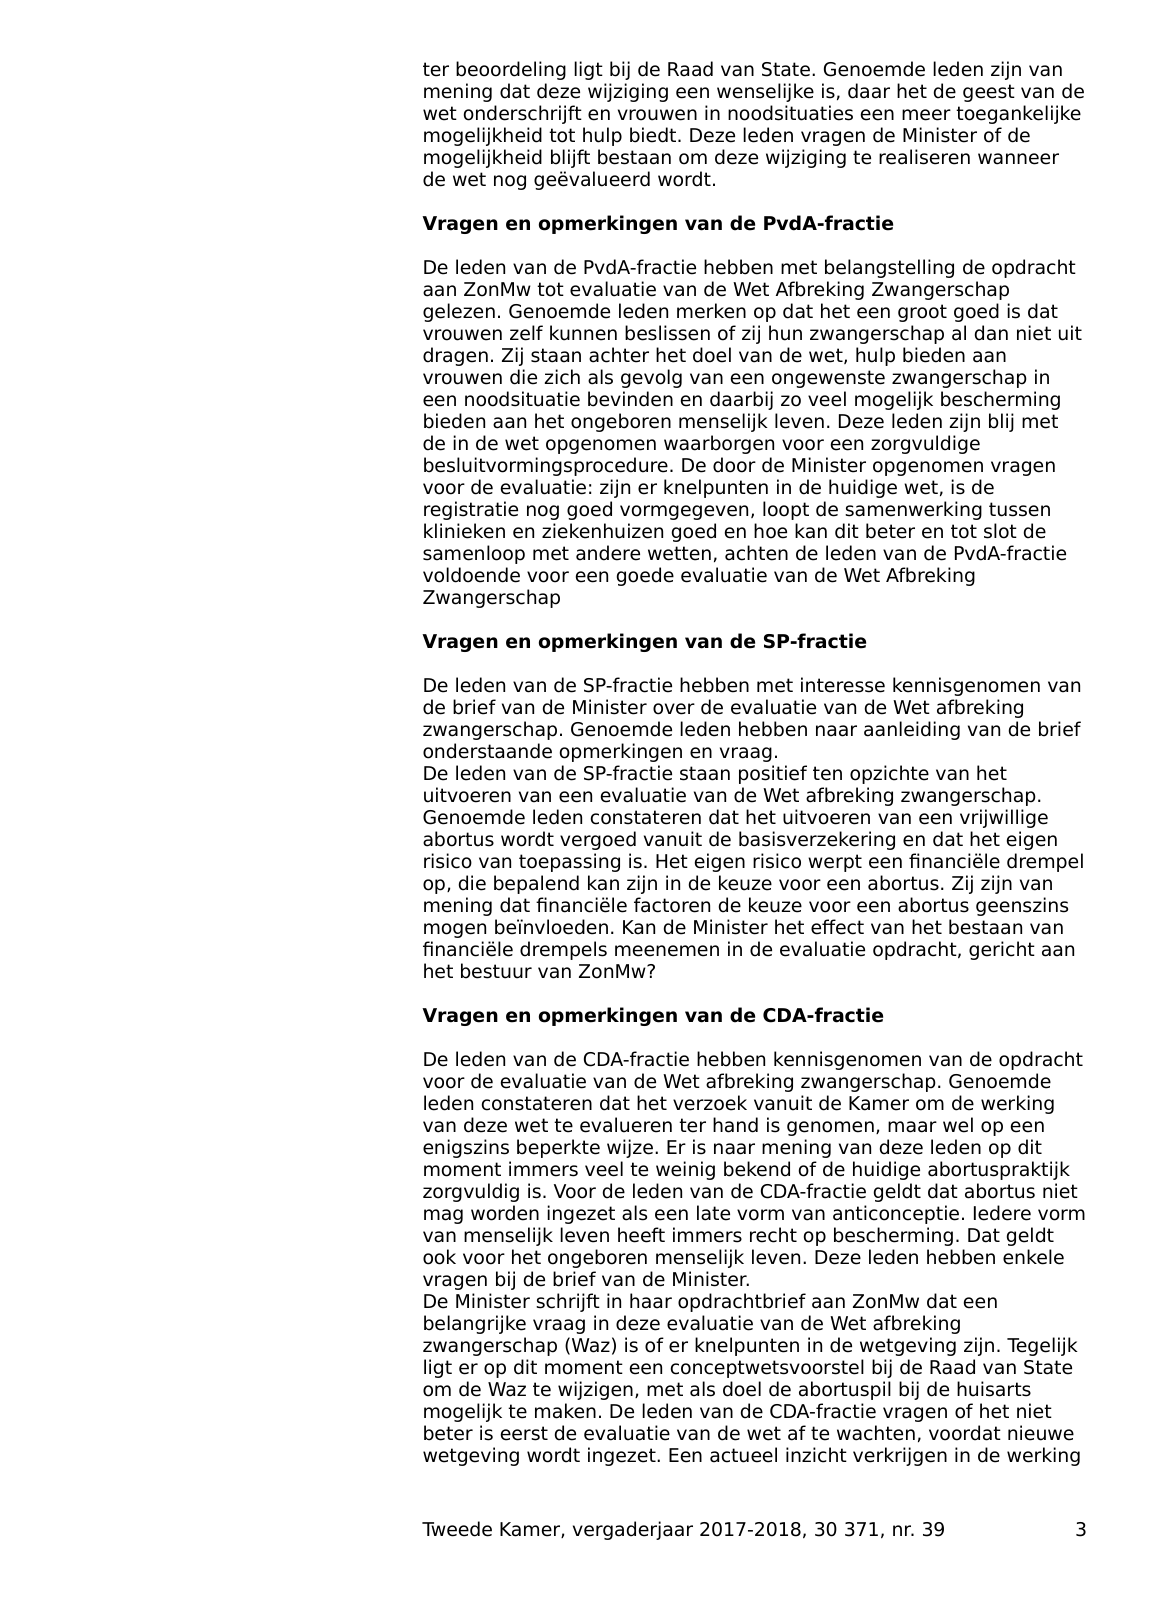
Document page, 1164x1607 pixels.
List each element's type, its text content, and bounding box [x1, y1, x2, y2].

text De leden van de PvdA-fractie hebben met belangstelling de opdracht aan ZonMw tot evaluatie van de Wet Afbreking Zwangerschap gelezen. Genoemde leden merken op dat het een groot goed is dat vrouwen zelf kunnen beslissen of zij hun zwangerschap al dan niet uit dragen. Zij staan achter het doel van de wet, hulp bieden aan vrouwen die zich als gevolg van een ongewenste zwangerschap in een noodsituatie bevinden en daarbij zo veel mogelijk bescherming bieden aan het ongeboren menselijk leven. Deze leden zijn blij met de in de wet opgenomen waarborgen voor een zorgvuldige besluitvormingsprocedure. De door de Minister opgenomen vragen voor de evaluatie: zijn er knelpunten in de huidige wet, is de registratie nog goed vormgegeven, loopt de samenwerking tussen klinieken en ziekenhuizen goed en hoe kan dit beter en tot slot de samenloop met andere wetten, achten de leden van de PvdA-fractie voldoende voor een goede evaluatie van de Wet Afbreking Zwangerschap [422, 257, 1087, 609]
text De leden van de SP-fractie hebben met interesse kennisgenomen van de brief van de Minister over de evaluatie van de Wet afbreking zwangerschap. Genoemde leden hebben naar aanleiding van de brief onderstaande opmerkingen en vraag. [422, 675, 1087, 763]
subtitle Vragen en opmerkingen van de SP-fractie [422, 631, 1087, 653]
text ter beoordeling ligt bij de Raad van State. Genoemde leden zijn van mening dat deze wijziging een wenselijke is, daar het de geest van de wet onderschrijft en vrouwen in noodsituaties een meer toegankelijke mogelijkheid tot hulp biedt. Deze leden vragen de Minister of de mogelijkheid blijft bestaan om deze wijziging te realiseren wanneer de wet nog geëvalueerd wordt. [422, 59, 1087, 191]
text De leden van de SP-fractie staan positief ten opzichte van het uitvoeren van een evaluatie van de Wet afbreking zwangerschap. Genoemde leden constateren dat het uitvoeren van een vrijwillige abortus wordt vergoed vanuit de basisverzekering en dat het eigen risico van toepassing is. Het eigen risico werpt een financiële drempel op, die bepalend kan zijn in de keuze voor een abortus. Zij zijn van mening dat financiële factoren de keuze voor een abortus geenszins mogen beïnvloeden. Kan de Minister het effect van het bestaan van financiële drempels meenemen in de evaluatie opdracht, gericht aan het bestuur van ZonMw? [422, 763, 1087, 983]
subtitle Vragen en opmerkingen van de PvdA-fractie [422, 213, 1087, 235]
subtitle Vragen en opmerkingen van de CDA-fractie [422, 1005, 1087, 1027]
text De leden van de CDA-fractie hebben kennisgenomen van de opdracht voor de evaluatie van de Wet afbreking zwangerschap. Genoemde leden constateren dat het verzoek vanuit de Kamer om de werking van deze wet te evalueren ter hand is genomen, maar wel op een enigszins beperkte wijze. Er is naar mening van deze leden op dit moment immers veel te weinig bekend of de huidige abortuspraktijk zorgvuldig is. Voor de leden van de CDA-fractie geldt dat abortus niet mag worden ingezet als een late vorm van anticonceptie. Iedere vorm van menselijk leven heeft immers recht op bescherming. Dat geldt ook voor het ongeboren menselijk leven. Deze leden hebben enkele vragen bij de brief van de Minister. [422, 1049, 1087, 1291]
text De Minister schrijft in haar opdrachtbrief aan ZonMw dat een belangrijke vraag in deze evaluatie van de Wet afbreking zwangerschap (Waz) is of er knelpunten in de wetgeving zijn. Tegelijk ligt er op dit moment een conceptwetsvoorstel bij de Raad van State om de Waz te wijzigen, met als doel de abortuspil bij de huisarts mogelijk te maken. De leden van de CDA-fractie vragen of het niet beter is eerst de evaluatie van de wet af te wachten, voordat nieuwe wetgeving wordt ingezet. Een actueel inzicht verkrijgen in de werking [422, 1291, 1087, 1467]
